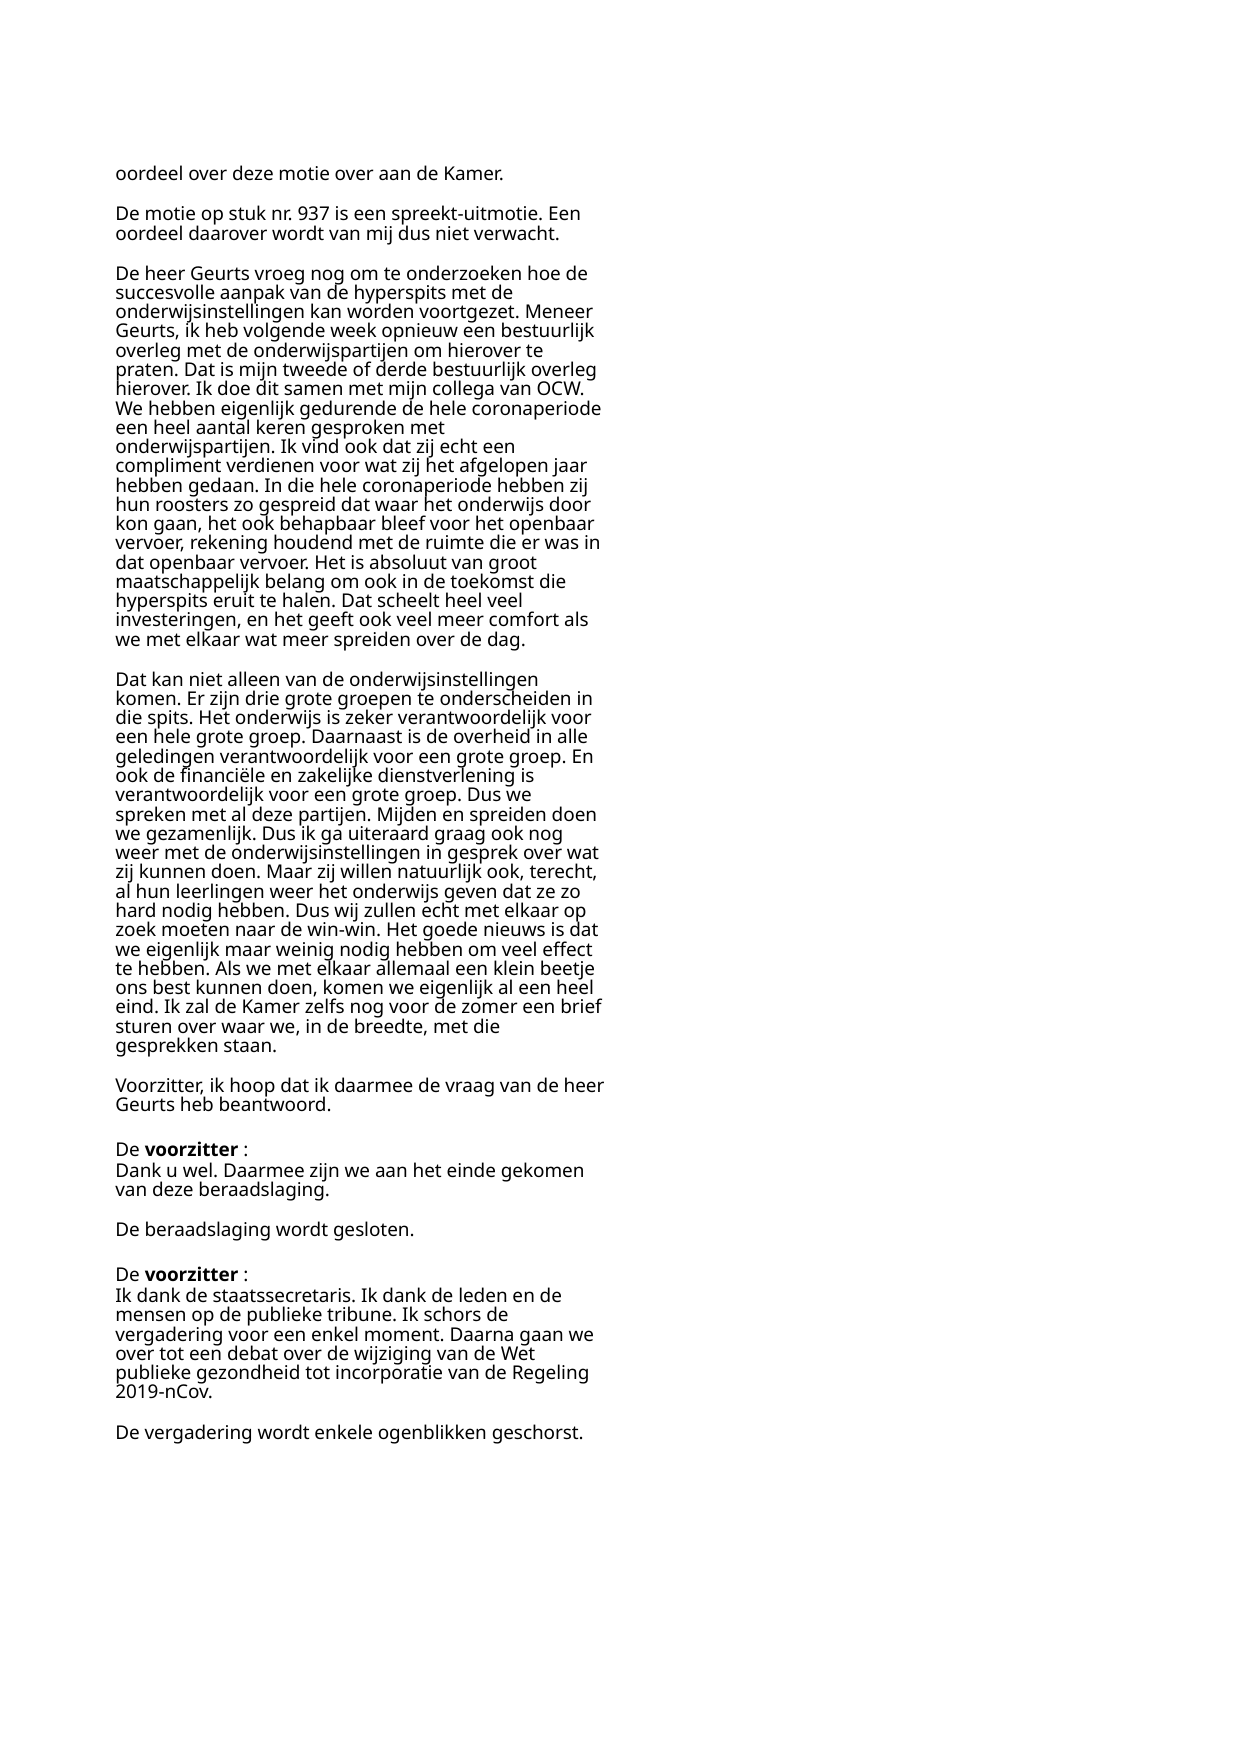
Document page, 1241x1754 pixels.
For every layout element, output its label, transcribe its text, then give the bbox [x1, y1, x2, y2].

text Voorzitter, ik hoop dat ik daarmee de vraag van de heer Geurts heb beantwoord. [115, 1077, 605, 1115]
text De voorzitter : [115, 1261, 605, 1287]
text De vergadering wordt enkele ogenblikken geschorst. [115, 1424, 605, 1443]
text De motie op stuk nr. 937 is een spreekt-uitmotie. Een oordeel daarover wordt van mij dus niet verwacht. [115, 205, 605, 244]
text oordeel over deze motie over aan de Kamer. [115, 165, 605, 184]
text Ik dank de staatssecretaris. Ik dank de leden en de mensen op de publieke tribune. Ik schors de vergadering voor een enkel moment. Daarna gaan we over tot een debat over de wijziging van de Wet publieke gezondheid tot incorporatie van de Regeling 2019-nCov. [115, 1287, 605, 1403]
text De voorzitter : [115, 1136, 605, 1162]
text Dank u wel. Daarmee zijn we aan het einde gekomen van deze beraadslaging. [115, 1162, 605, 1201]
text Dat kan niet alleen van de onderwijsinstellingen komen. Er zijn drie grote groepen te onderscheiden in die spits. Het onderwijs is zeker verantwoordelijk voor een hele grote groep. Daarnaast is de overheid in alle geledingen verantwoordelijk voor een grote groep. En ook de financiële en zakelijke dienstverlening is verantwoordelijk voor een grote groep. Dus we spreken met al deze partijen. Mijden en spreiden doen we gezamenlijk. Dus ik ga uiteraard graag ook nog weer met de onderwijsinstellingen in gesprek over wat zij kunnen doen. Maar zij willen natuurlijk ook, terecht, al hun leerlingen weer het onderwijs geven dat ze zo hard nodig hebben. Dus wij zullen echt met elkaar op zoek moeten naar de win-win. Het goede nieuws is dat we eigenlijk maar weinig nodig hebben om veel effect te hebben. Als we met elkaar allemaal een klein beetje ons best kunnen doen, komen we eigenlijk al een heel eind. Ik zal de Kamer zelfs nog voor de zomer een brief sturen over waar we, in de breedte, met die gesprekken staan. [115, 671, 605, 1056]
text De heer Geurts vroeg nog om te onderzoeken hoe de succesvolle aanpak van de hyperspits met de onderwijsinstellingen kan worden voortgezet. Meneer Geurts, ik heb volgende week opnieuw een bestuurlijk overleg met de onderwijspartijen om hierover te praten. Dat is mijn tweede of derde bestuurlijk overleg hierover. Ik doe dit samen met mijn collega van OCW. We hebben eigenlijk gedurende de hele coronaperiode een heel aantal keren gesproken met onderwijspartijen. Ik vind ook dat zij echt een compliment verdienen voor wat zij het afgelopen jaar hebben gedaan. In die hele coronaperiode hebben zij hun roosters zo gespreid dat waar het onderwijs door kon gaan, het ook behapbaar bleef voor het openbaar vervoer, rekening houdend met de ruimte die er was in dat openbaar vervoer. Het is absoluut van groot maatschappelijk belang om ook in de toekomst die hyperspits eruit te halen. Dat scheelt heel veel investeringen, en het geeft ook veel meer comfort als we met elkaar wat meer spreiden over de dag. [115, 264, 605, 650]
text De beraadslaging wordt gesloten. [115, 1221, 605, 1241]
